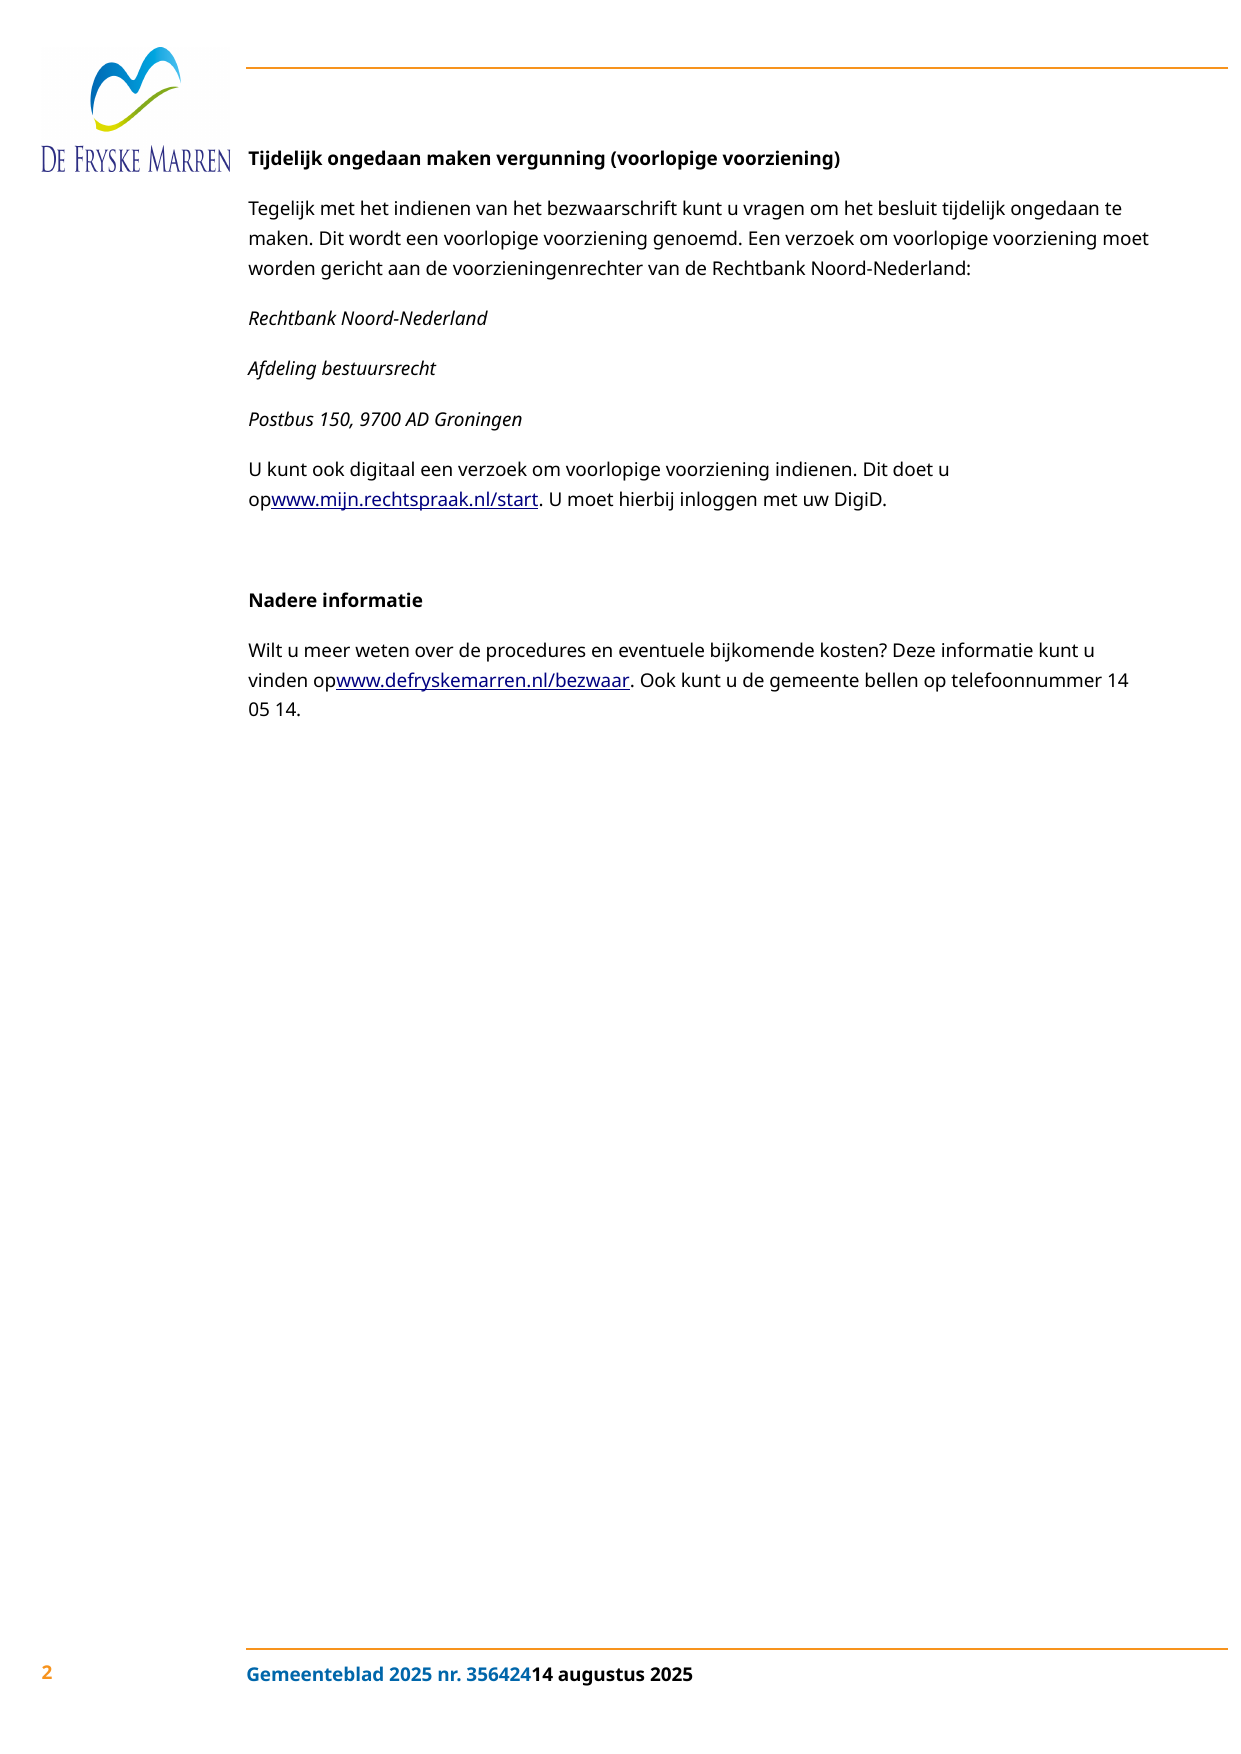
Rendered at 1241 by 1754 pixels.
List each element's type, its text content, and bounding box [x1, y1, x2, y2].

text Afdeling bestuursrecht [248, 356, 1152, 381]
text Nadere informatie [248, 587, 1152, 613]
text U kunt ook digitaal een verzoek om voorlopige voorziening indienen. Dit doet u opwww.mijn.rechtspraak.nl/start. U moet hierbij inloggen met uw DigiD. [248, 456, 1152, 512]
text Tijdelijk ongedaan maken vergunning (voorlopige voorziening) [248, 145, 1152, 171]
text Wilt u meer weten over de procedures en eventuele bijkomende kosten? Deze informatie kunt u vinden opwww.defryskemarren.nl/bezwaar. Ook kunt u de gemeente bellen op telefoonnummer 14 05 14. [248, 637, 1152, 722]
picture [41, 47, 231, 172]
text Postbus 150, 9700 AD Groningen [248, 406, 1152, 432]
text Tegelijk met het indienen van het bezwaarschrift kunt u vragen om het besluit tijdelijk ongedaan te maken. Dit wordt een voorlopige voorziening genoemd. Een verzoek om voorlopige voorziening moet worden gericht aan de voorzieningenrechter van de Rechtbank Noord-Nederland: [248, 196, 1152, 281]
text Rechtbank Noord-Nederland [248, 305, 1152, 331]
